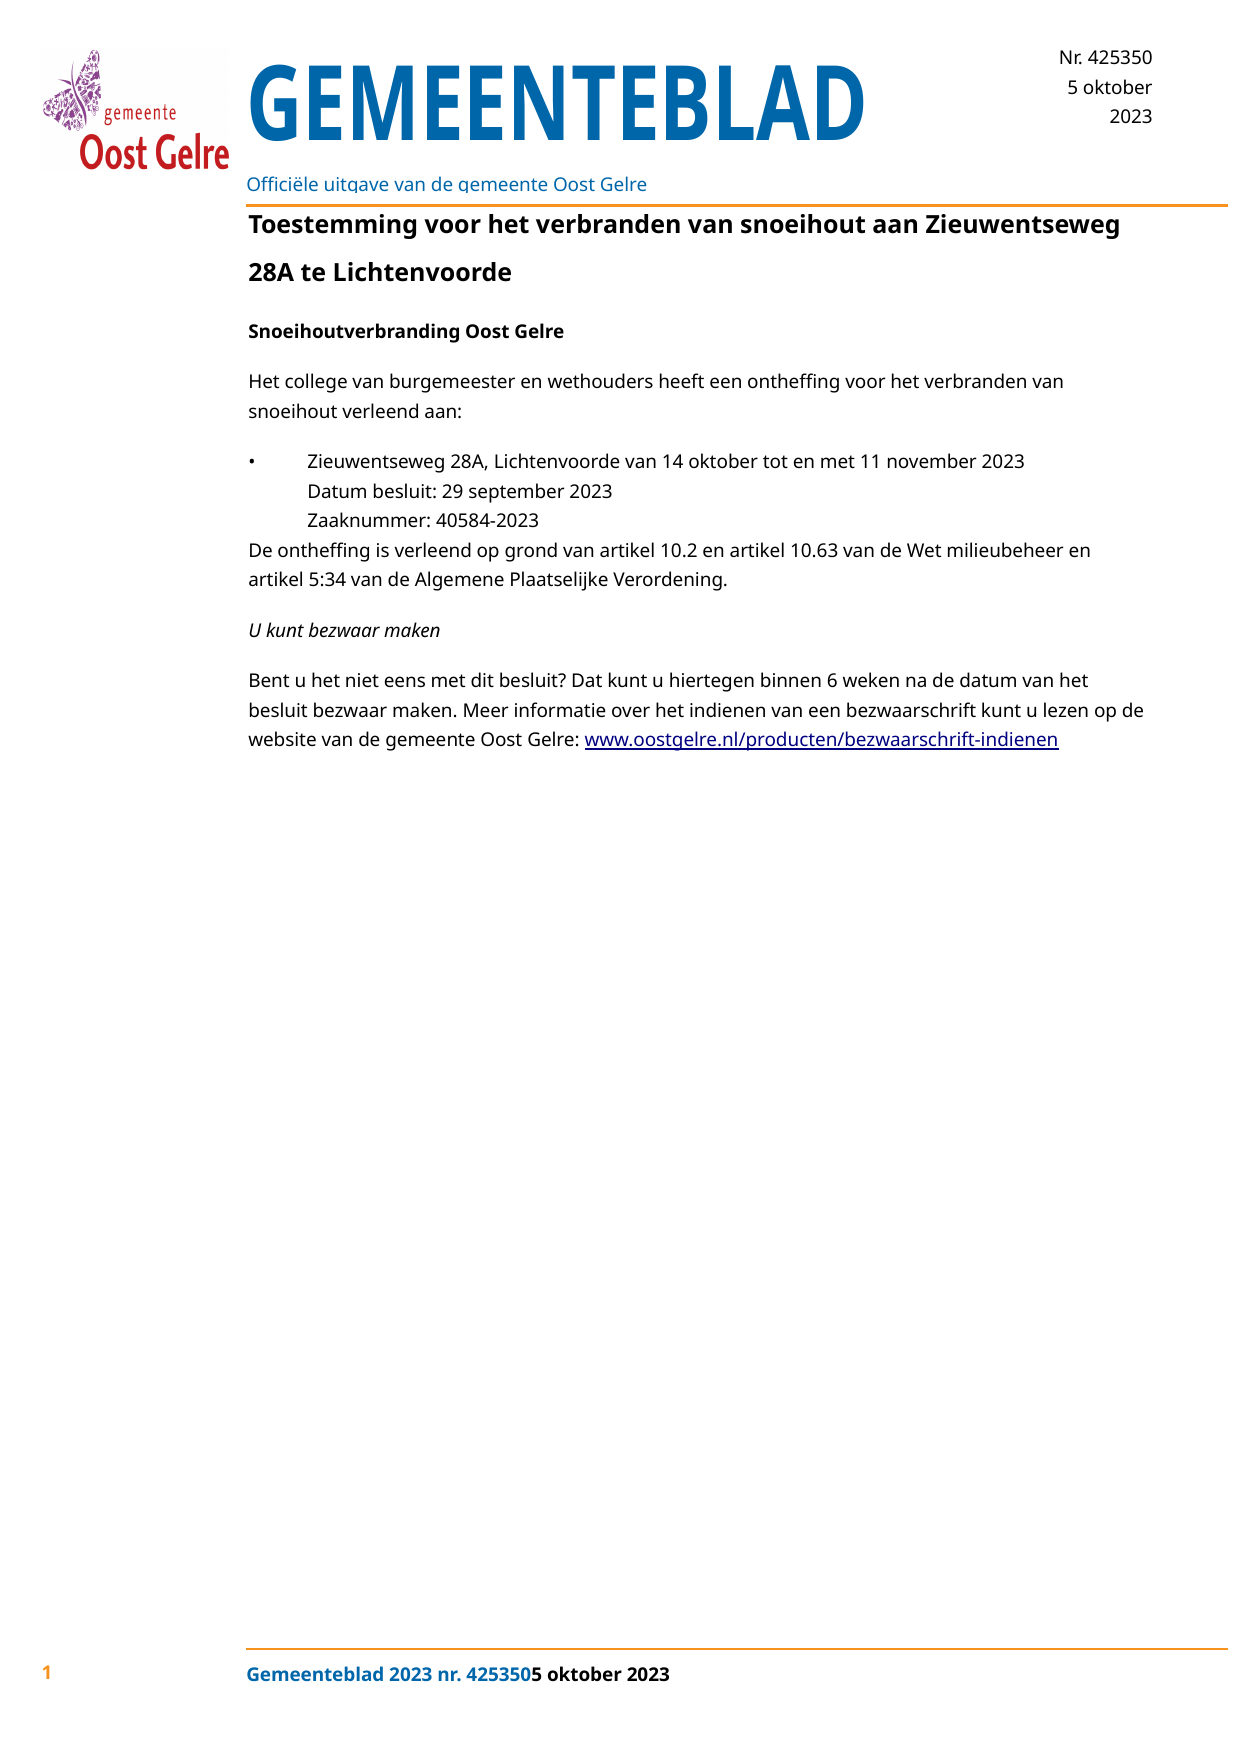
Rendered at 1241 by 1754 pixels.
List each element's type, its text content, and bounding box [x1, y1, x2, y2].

picture [41, 47, 231, 172]
text De ontheffing is verleend op grond van artikel 10.2 en artikel 10.63 van de Wet milieubeheer en artikel 5:34 van de Algemene Plaatselijke Verordening. [248, 537, 1152, 592]
text Toestemming voor het verbranden van snoeihout aan Zieuwentseweg 28A te Lichtenvoorde [248, 207, 1152, 288]
text Het college van burgemeester en wethouders heeft een ontheffing voor het verbranden van snoeihout verleend aan: [248, 368, 1152, 424]
text Snoeihoutverbranding Oost Gelre [248, 318, 1152, 344]
list Zieuwentseweg 28A, Lichtenvoorde van 14 oktober tot en met 11 november 2023 [248, 448, 1152, 474]
text U kunt bezwaar maken [248, 617, 1152, 643]
list Zaaknummer: 40584-2023 [248, 507, 1152, 533]
list Datum besluit: 29 september 2023 [248, 478, 1152, 504]
text Bent u het niet eens met dit besluit? Dat kunt u hiertegen binnen 6 weken na de datum van het besluit bezwaar maken. Meer informatie over het indienen van een bezwaarschrift kunt u lezen op de website van de gemeente Oost Gelre: www.oostgelre.nl/producten/bezwaarschrift-indienen [248, 667, 1152, 752]
